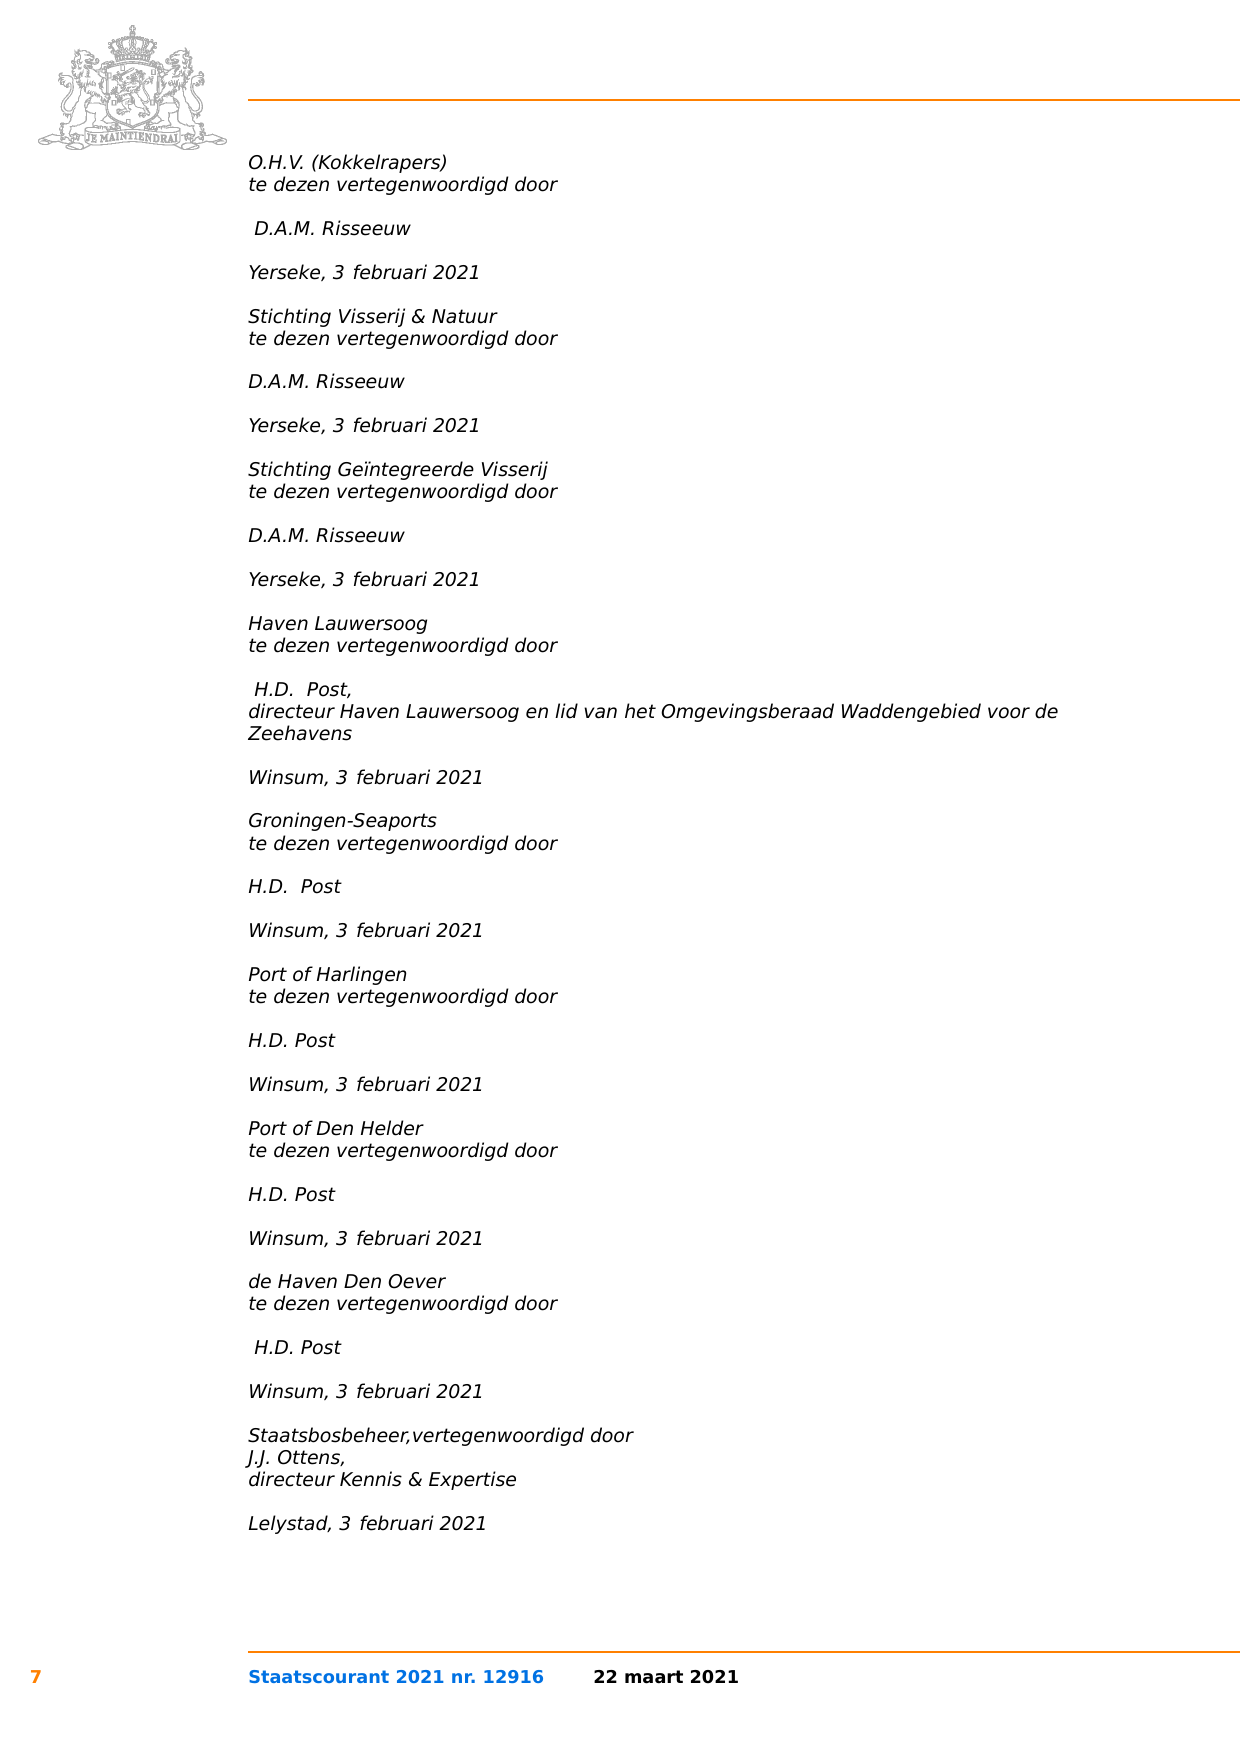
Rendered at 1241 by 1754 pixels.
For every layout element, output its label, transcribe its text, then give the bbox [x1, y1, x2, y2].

text Port of Den Helder te dezen vertegenwoordigd door H.D. Post [248, 1118, 1163, 1206]
text Lelystad, 3 februari 2021 [248, 1513, 1163, 1535]
text Winsum, 3 februari 2021 [248, 1227, 1163, 1249]
text Groningen-Seaports te dezen vertegenwoordigd door H.D. Post [248, 810, 1163, 898]
text Winsum, 3 februari 2021 [248, 1074, 1163, 1096]
text Yerseke, 3 februari 2021 [248, 569, 1163, 591]
text Stichting Geïntegreerde Visserij te dezen vertegenwoordigd door D.A.M. Risseeuw [248, 459, 1163, 547]
text Yerseke, 3 februari 2021 [248, 262, 1163, 284]
text Stichting Visserij & Natuur te dezen vertegenwoordigd door D.A.M. Risseeuw [248, 306, 1163, 393]
text Haven Lauwersoog te dezen vertegenwoordigd door H.D. Post, directeur Haven Lauwersoog en lid van het Omgevingsberaad Waddengebied voor de Zeehavens [248, 613, 1163, 745]
text Winsum, 3 februari 2021 [248, 1381, 1163, 1403]
text Winsum, 3 februari 2021 [248, 767, 1163, 788]
text Yerseke, 3 februari 2021 [248, 415, 1163, 437]
text O.H.V. (Kokkelrapers) te dezen vertegenwoordigd door D.A.M. Risseeuw [248, 130, 1163, 240]
text de Haven Den Oever te dezen vertegenwoordigd door H.D. Post [248, 1271, 1163, 1359]
picture [38, 25, 227, 150]
text Staatsbosbeheer,vertegenwoordigd door J.J. Ottens, directeur Kennis & Expertise [248, 1425, 1163, 1491]
text Winsum, 3 februari 2021 [248, 920, 1163, 942]
text Port of Harlingen te dezen vertegenwoordigd door H.D. Post [248, 964, 1163, 1052]
